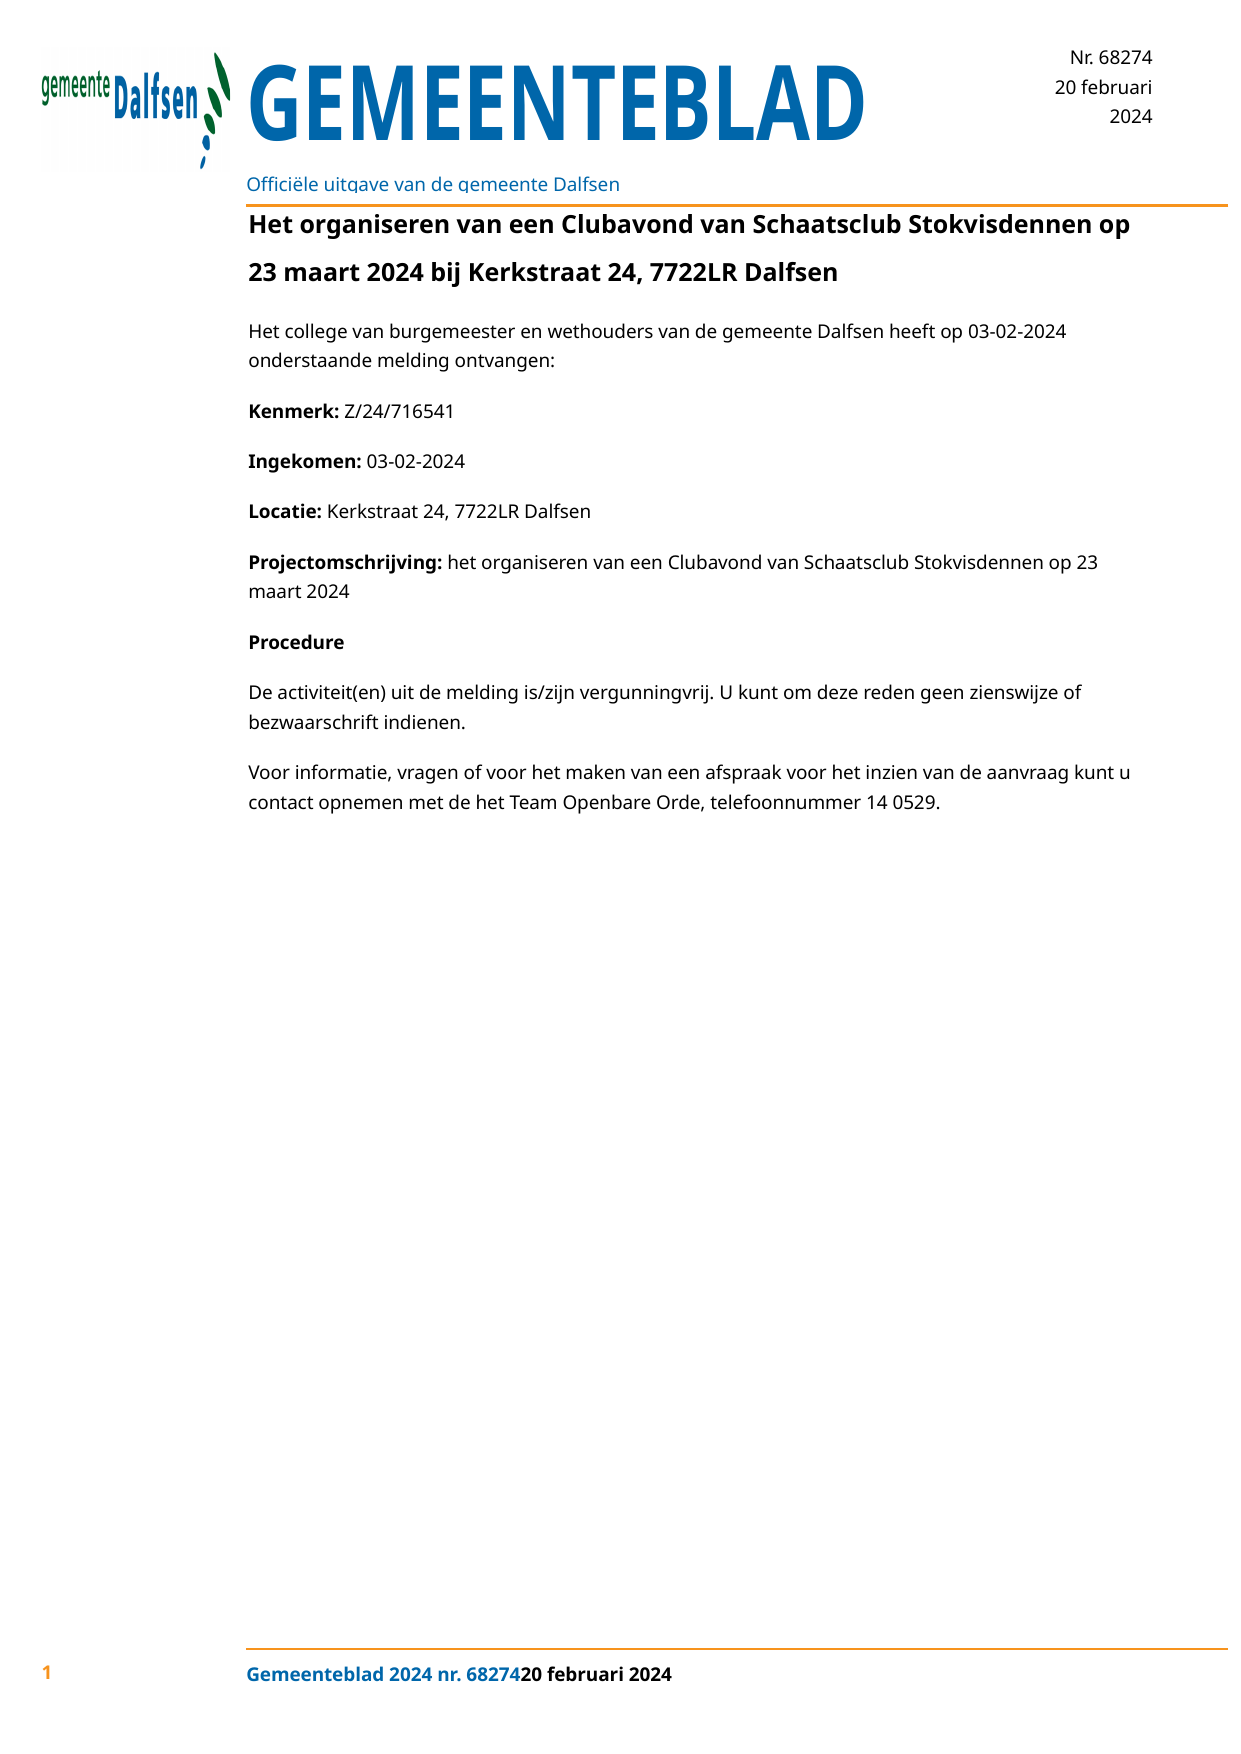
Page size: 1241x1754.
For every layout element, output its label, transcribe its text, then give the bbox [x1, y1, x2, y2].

text Projectomschrijving: het organiseren van een Clubavond van Schaatsclub Stokvisdennen op 23 maart 2024 [248, 549, 1152, 604]
text Het organiseren van een Clubavond van Schaatsclub Stokvisdennen op 23 maart 2024 bij Kerkstraat 24, 7722LR Dalfsen [248, 207, 1152, 288]
text Kenmerk: Z/24/716541 [248, 398, 1152, 424]
picture [41, 47, 231, 172]
text Procedure [248, 629, 1152, 655]
text Ingekomen: 03-02-2024 [248, 448, 1152, 474]
text Voor informatie, vragen of voor het maken van een afspraak voor het inzien van de aanvraag kunt u contact opnemen met de het Team Openbare Orde, telefoonnummer 14 0529. [248, 759, 1152, 815]
text De activiteit(en) uit de melding is/zijn vergunningvrij. U kunt om deze reden geen zienswijze of bezwaarschrift indienen. [248, 679, 1152, 735]
text Het college van burgemeester en wethouders van de gemeente Dalfsen heeft op 03-02-2024 onderstaande melding ontvangen: [248, 318, 1152, 373]
text Locatie: Kerkstraat 24, 7722LR Dalfsen [248, 499, 1152, 524]
